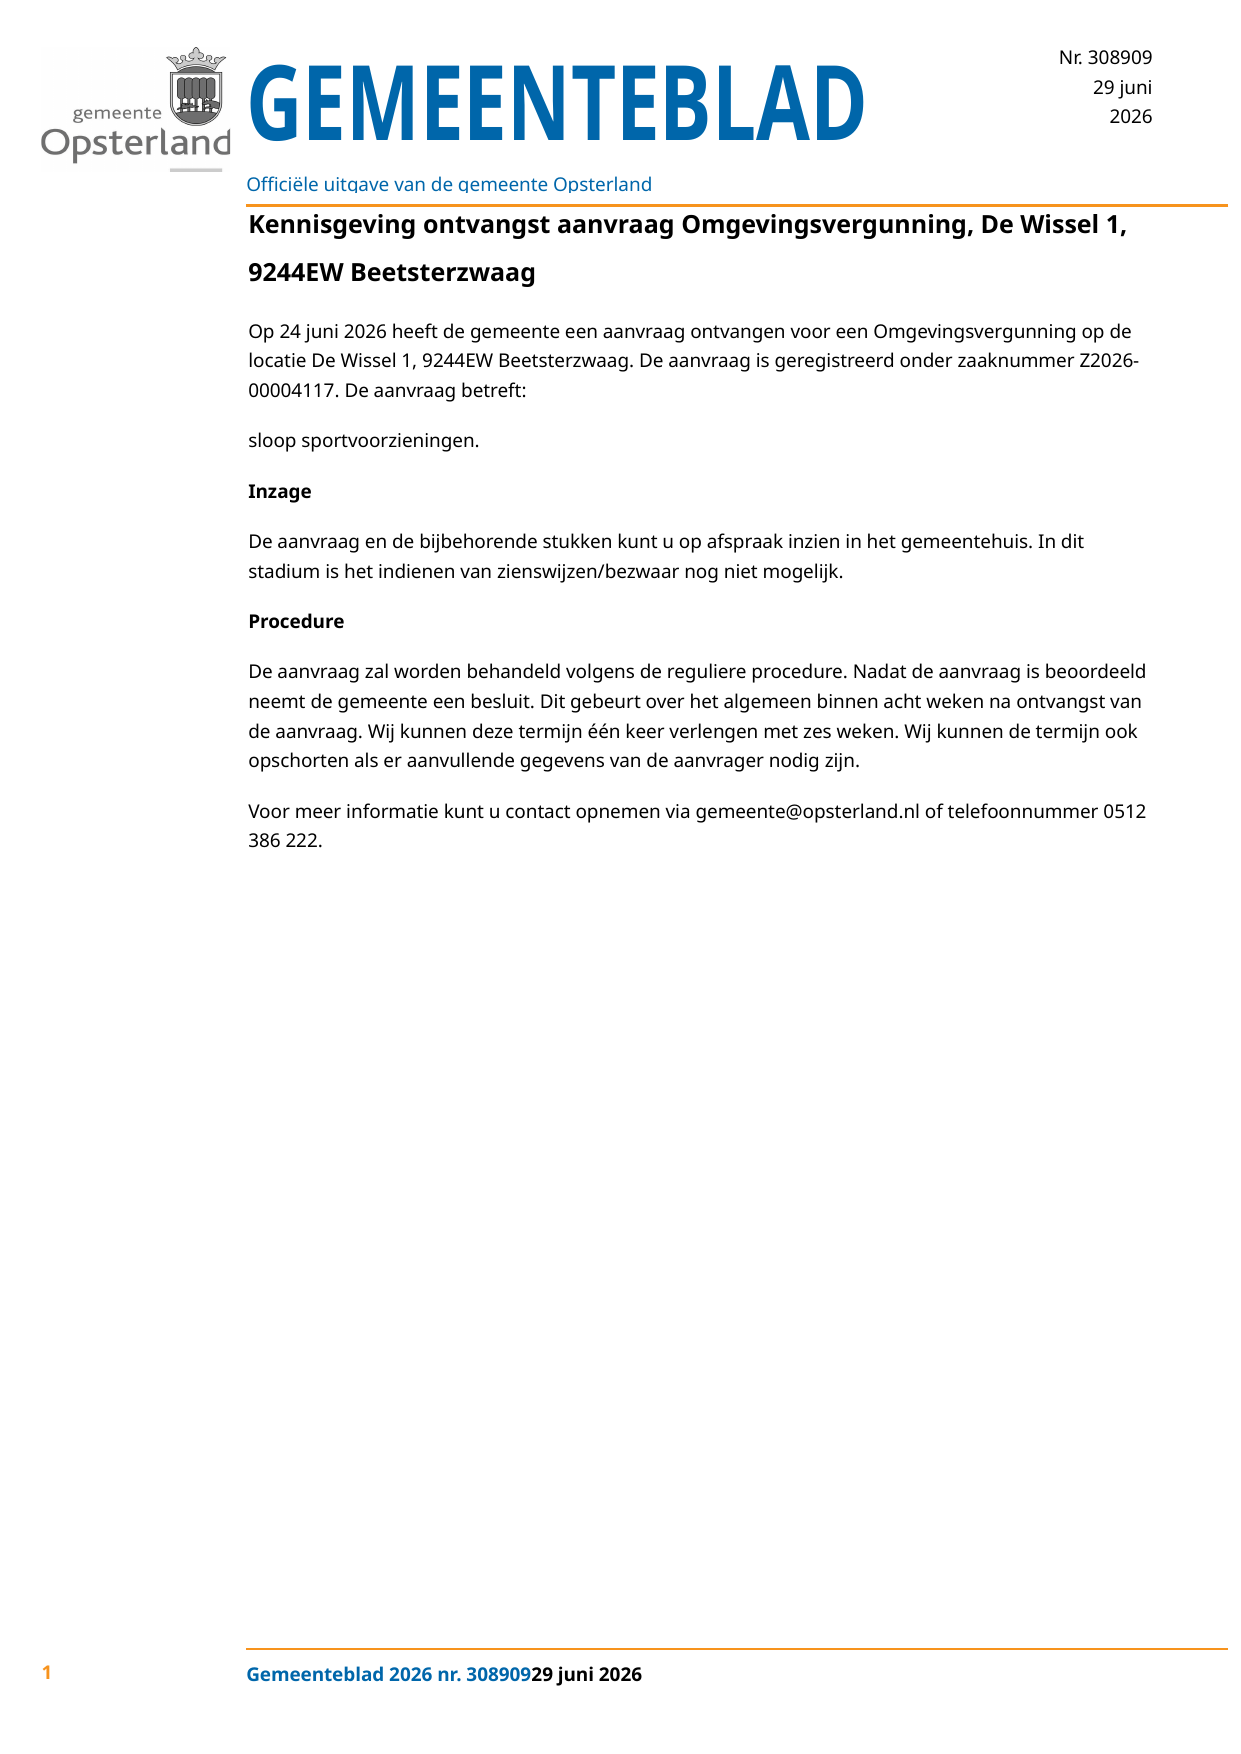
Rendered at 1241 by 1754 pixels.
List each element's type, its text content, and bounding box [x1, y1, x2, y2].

text Procedure [248, 608, 1152, 634]
text sloop sportvoorzieningen. [248, 427, 1152, 453]
text De aanvraag en de bijbehorende stukken kunt u op afspraak inzien in het gemeentehuis. In dit stadium is het indienen van zienswijzen/bezwaar nog niet mogelijk. [248, 528, 1152, 584]
picture [41, 47, 231, 172]
text De aanvraag zal worden behandeld volgens de reguliere procedure. Nadat de aanvraag is beoordeeld neemt de gemeente een besluit. Dit gebeurt over het algemeen binnen acht weken na ontvangst van de aanvraag. Wij kunnen deze termijn één keer verlengen met zes weken. Wij kunnen de termijn ook opschorten als er aanvullende gegevens van de aanvrager nodig zijn. [248, 659, 1152, 773]
text Inzage [248, 478, 1152, 504]
text Voor meer informatie kunt u contact opnemen via gemeente@opsterland.nl of telefoonnummer 0512 386 222. [248, 798, 1152, 853]
text Kennisgeving ontvangst aanvraag Omgevingsvergunning, De Wissel 1, 9244EW Beetsterzwaag [248, 207, 1152, 288]
text Op 24 juni 2026 heeft de gemeente een aanvraag ontvangen voor een Omgevingsvergunning op de locatie De Wissel 1, 9244EW Beetsterzwaag. De aanvraag is geregistreerd onder zaaknummer Z2026-00004117. De aanvraag betreft: [248, 318, 1152, 403]
